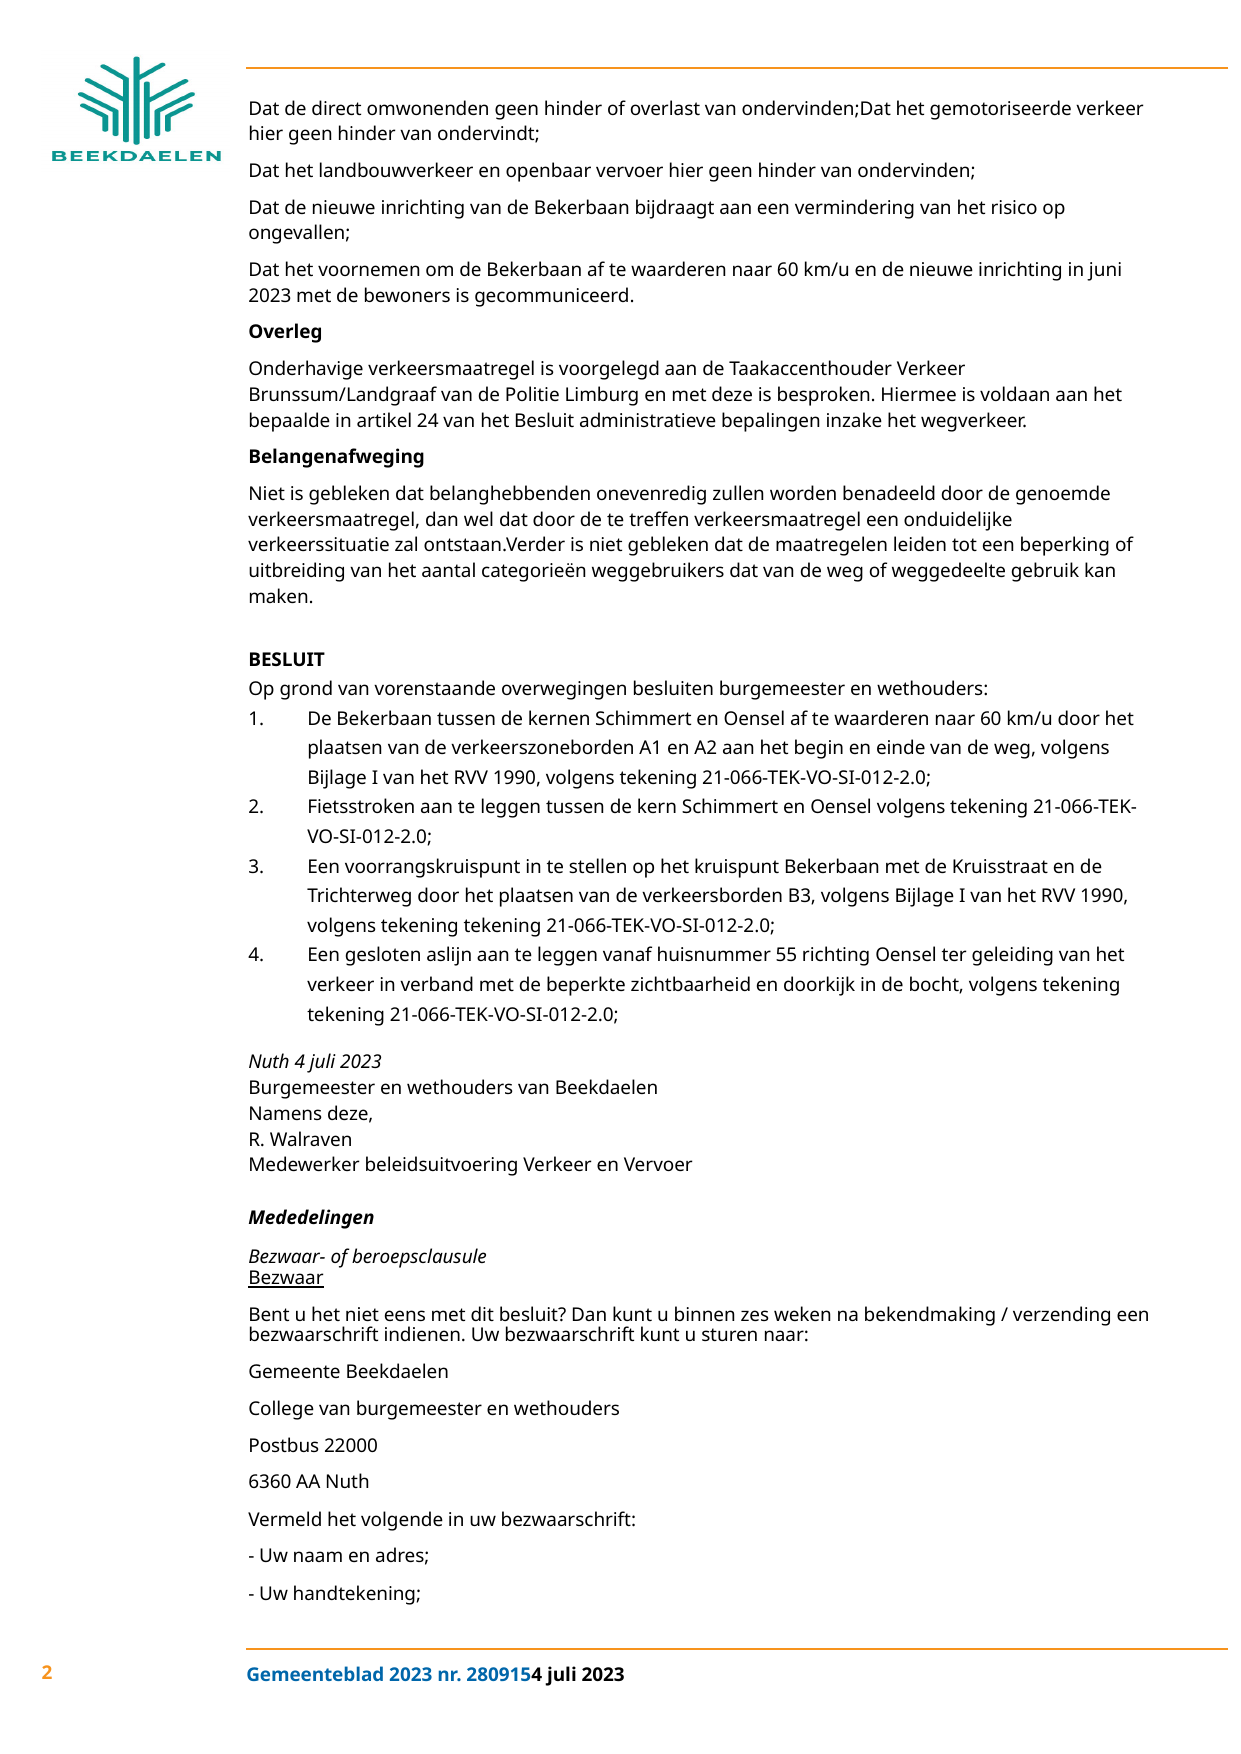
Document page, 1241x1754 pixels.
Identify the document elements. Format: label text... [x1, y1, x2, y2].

text Bezwaar- of beroepsclausule [248, 1244, 1152, 1269]
text Namens deze, [248, 1100, 1152, 1126]
text Op grond van vorenstaande overwegingen besluiten burgemeester en wethouders: [248, 675, 1152, 701]
text Bezwaar [248, 1269, 1152, 1289]
text Niet is gebleken dat belanghebbenden onevenredig zullen worden benadeeld door de genoemde verkeersmaatregel, dan wel dat door de te treffen verkeersmaatregel een onduidelijke verkeerssituatie zal ontstaan.Verder is niet gebleken dat de maatregelen leiden tot een beperking of uitbreiding van het aantal categorieën weggebruikers dat van de weg of weggedeelte gebruik kan maken. [248, 480, 1152, 609]
text 6360 AA Nuth [248, 1473, 1152, 1493]
text Burgemeester en wethouders van Beekdaelen [248, 1074, 1152, 1100]
text Dat de direct omwonenden geen hinder of overlast van ondervinden;Dat het gemotoriseerde verkeer hier geen hinder van ondervindt; [248, 95, 1152, 146]
list De Bekerbaan tussen de kernen Schimmert en Oensel af te waarderen naar 60 km/u door het plaatsen van de verkeerszoneborden A1 en A2 aan het begin en einde van de weg, volgens Bijlage I van het RVV 1990, volgens tekening 21-066-TEK-VO-SI-012-2.0; [248, 705, 1152, 790]
text Nuth 4 juli 2023 [248, 1048, 1152, 1074]
text Belangenafweging [248, 443, 1152, 469]
text College van burgemeester en wethouders [248, 1399, 1152, 1419]
text BESLUIT [248, 646, 1152, 671]
list Een voorrangskruispunt in te stellen op het kruispunt Bekerbaan met de Kruisstraat en de Trichterweg door het plaatsen van de verkeersborden B3, volgens Bijlage I van het RVV 1990, volgens tekening tekening 21-066-TEK-VO-SI-012-2.0; [248, 853, 1152, 938]
text Dat de nieuwe inrichting van de Bekerbaan bijdraagt aan een vermindering van het risico op ongevallen; [248, 194, 1152, 245]
text Onderhavige verkeersmaatregel is voorgelegd aan de Taakaccenthouder Verkeer Brunssum/Landgraaf van de Politie Limburg en met deze is besproken. Hiermee is voldaan aan het bepaalde in artikel 24 van het Besluit administratieve bepalingen inzake het wegverkeer. [248, 355, 1152, 432]
text - Uw handtekening; [248, 1584, 1152, 1604]
text Medewerker beleidsuitvoering Verkeer en Vervoer [248, 1151, 1152, 1177]
text Vermeld het volgende in uw bezwaarschrift: [248, 1511, 1152, 1530]
text - Uw naam en adres; [248, 1547, 1152, 1567]
list Fietsstroken aan te leggen tussen de kern Schimmert en Oensel volgens tekening 21-066-TEK-VO-SI-012-2.0; [248, 794, 1152, 849]
text Gemeente Beekdaelen [248, 1363, 1152, 1382]
text Dat het landbouwverkeer en openbaar vervoer hier geen hinder van ondervinden; [248, 157, 1152, 183]
text Dat het voornemen om de Bekerbaan af te waarderen naar 60 km/u en de nieuwe inrichting in juni 2023 met de bewoners is gecommuniceerd. [248, 256, 1152, 308]
text Postbus 22000 [248, 1437, 1152, 1456]
text Mededelingen [248, 1204, 1152, 1230]
picture [41, 47, 231, 172]
text Bent u het niet eens met dit besluit? Dan kunt u binnen zes weken na bekendmaking / verzending een bezwaarschrift indienen. Uw bezwaarschrift kunt u sturen naar: [248, 1306, 1152, 1345]
text Overleg [248, 319, 1152, 344]
text R. Walraven [248, 1126, 1152, 1151]
list Een gesloten aslijn aan te leggen vanaf huisnummer 55 richting Oensel ter geleiding van het verkeer in verband met de beperkte zichtbaarheid en doorkijk in de bocht, volgens tekening tekening 21-066-TEK-VO-SI-012-2.0; [248, 942, 1152, 1026]
